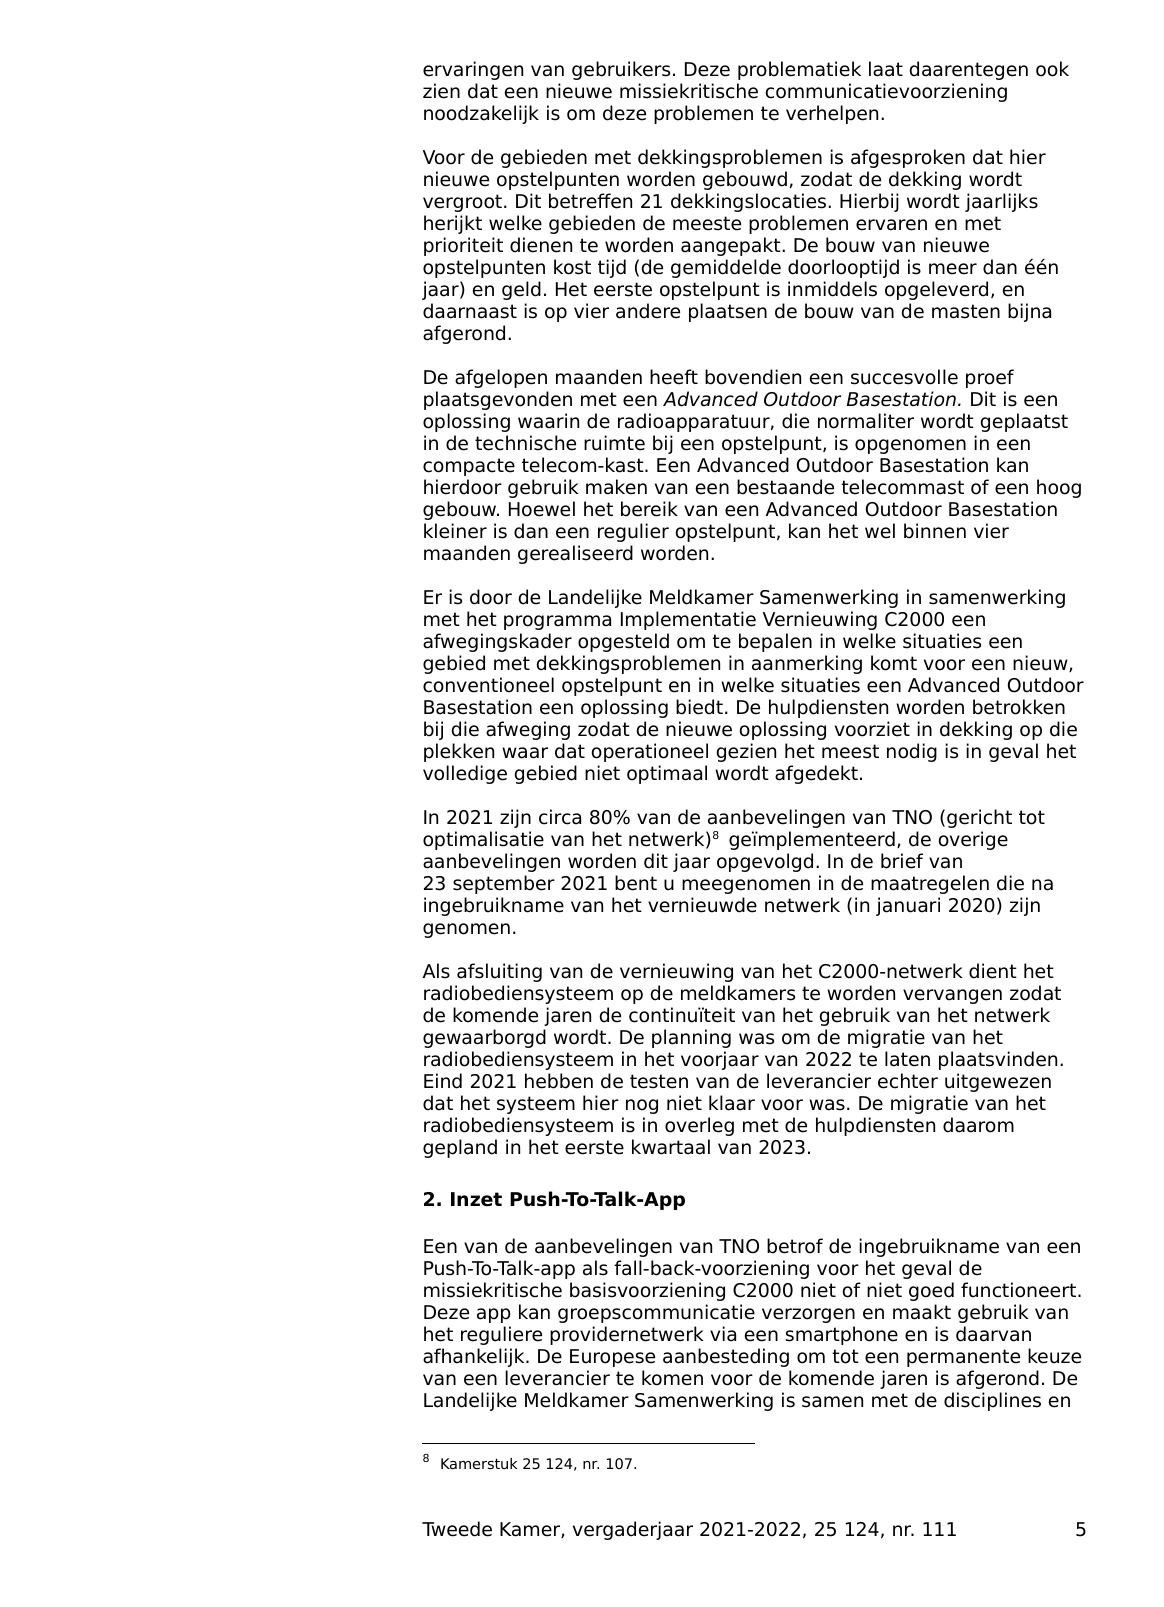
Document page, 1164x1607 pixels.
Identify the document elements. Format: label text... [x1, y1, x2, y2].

text Als afsluiting van de vernieuwing van het C2000-netwerk dient het radiobediensysteem op de meldkamers te worden vervangen zodat de komende jaren de continuïteit van het gebruik van het netwerk gewaarborgd wordt. De planning was om de migratie van het radiobediensysteem in het voorjaar van 2022 te laten plaatsvinden. Eind 2021 hebben de testen van de leverancier echter uitgewezen dat het systeem hier nog niet klaar voor was. De migratie van het radiobediensysteem is in overleg met de hulpdiensten daarom gepland in het eerste kwartaal van 2023. [422, 961, 1087, 1159]
text Er is door de Landelijke Meldkamer Samenwerking in samenwerking met het programma Implementatie Vernieuwing C2000 een afwegingskader opgesteld om te bepalen in welke situaties een gebied met dekkingsproblemen in aanmerking komt voor een nieuw, conventioneel opstelpunt en in welke situaties een Advanced Outdoor Basestation een oplossing biedt. De hulpdiensten worden betrokken bij die afweging zodat de nieuwe oplossing voorziet in dekking op die plekken waar dat operationeel gezien het meest nodig is in geval het volledige gebied niet optimaal wordt afgedekt. [422, 587, 1087, 785]
text ervaringen van gebruikers. Deze problematiek laat daarentegen ook zien dat een nieuwe missiekritische communicatievoorziening noodzakelijk is om deze problemen te verhelpen. [422, 59, 1087, 125]
text Een van de aanbevelingen van TNO betrof de ingebruikname van een Push-To-Talk-app als fall-back-voorziening voor het geval de missiekritische basisvoorziening C2000 niet of niet goed functioneert. Deze app kan groepscommunicatie verzorgen en maakt gebruik van het reguliere providernetwerk via een smartphone en is daarvan afhankelijk. De Europese aanbesteding om tot een permanente keuze van een leverancier te komen voor de komende jaren is afgerond. De Landelijke Meldkamer Samenwerking is samen met de disciplines en [422, 1236, 1087, 1412]
text Kamerstuk 25 124, nr. 107. [422, 1452, 1087, 1474]
text Voor de gebieden met dekkingsproblemen is afgesproken dat hier nieuwe opstelpunten worden gebouwd, zodat de dekking wordt vergroot. Dit betreffen 21 dekkingslocaties. Hierbij wordt jaarlijks herijkt welke gebieden de meeste problemen ervaren en met prioriteit dienen te worden aangepakt. De bouw van nieuwe opstelpunten kost tijd (de gemiddelde doorlooptijd is meer dan één jaar) en geld. Het eerste opstelpunt is inmiddels opgeleverd, en daarnaast is op vier andere plaatsen de bouw van de masten bijna afgerond. [422, 147, 1087, 345]
text In 2021 zijn circa 80% van de aanbevelingen van TNO (gericht tot optimalisatie van het netwerk) geïmplementeerd, de overige aanbevelingen worden dit jaar opgevolgd. In de brief van 23 september 2021 bent u meegenomen in de maatregelen die na ingebruikname van het vernieuwde netwerk (in januari 2020) zijn genomen. [422, 807, 1087, 939]
text De afgelopen maanden heeft bovendien een succesvolle proef plaatsgevonden met een Advanced Outdoor Basestation. Dit is een oplossing waarin de radioapparatuur, die normaliter wordt geplaatst in de technische ruimte bij een opstelpunt, is opgenomen in een compacte telecom-kast. Een Advanced Outdoor Basestation kan hierdoor gebruik maken van een bestaande telecommast of een hoog gebouw. Hoewel het bereik van een Advanced Outdoor Basestation kleiner is dan een regulier opstelpunt, kan het wel binnen vier maanden gerealiseerd worden. [422, 367, 1087, 565]
subtitle 2. Inzet Push-To-Talk-App [422, 1189, 1087, 1211]
